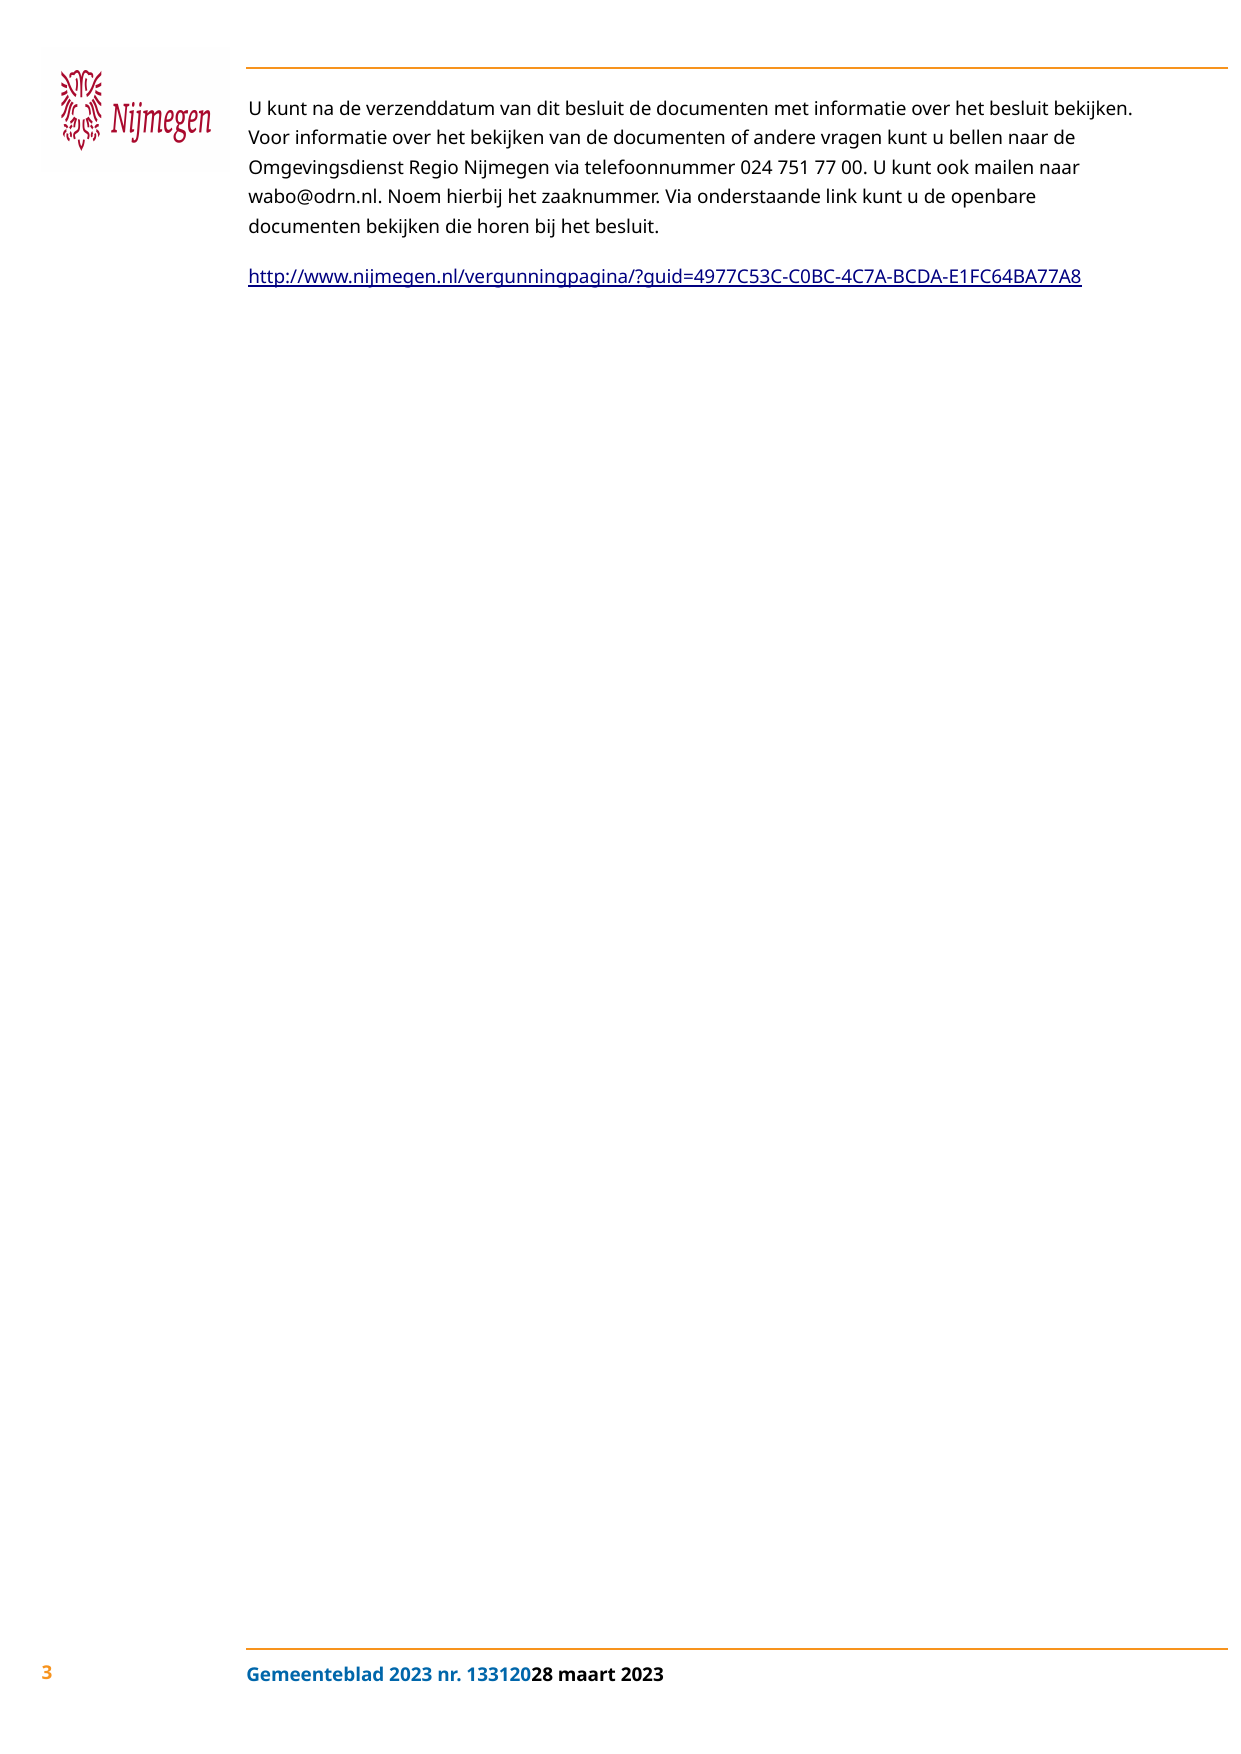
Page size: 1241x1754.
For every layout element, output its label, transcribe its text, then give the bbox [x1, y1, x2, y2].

picture [41, 47, 231, 172]
text http://www.nijmegen.nl/vergunningpagina/?guid=4977C53C-C0BC-4C7A-BCDA-E1FC64BA77A8 [248, 263, 1152, 289]
text U kunt na de verzenddatum van dit besluit de documenten met informatie over het besluit bekijken. Voor informatie over het bekijken van de documenten of andere vragen kunt u bellen naar de Omgevingsdienst Regio Nijmegen via telefoonnummer 024 751 77 00. U kunt ook mailen naar wabo@odrn.nl. Noem hierbij het zaaknummer. Via onderstaande link kunt u de openbare documenten bekijken die horen bij het besluit. [248, 95, 1152, 239]
